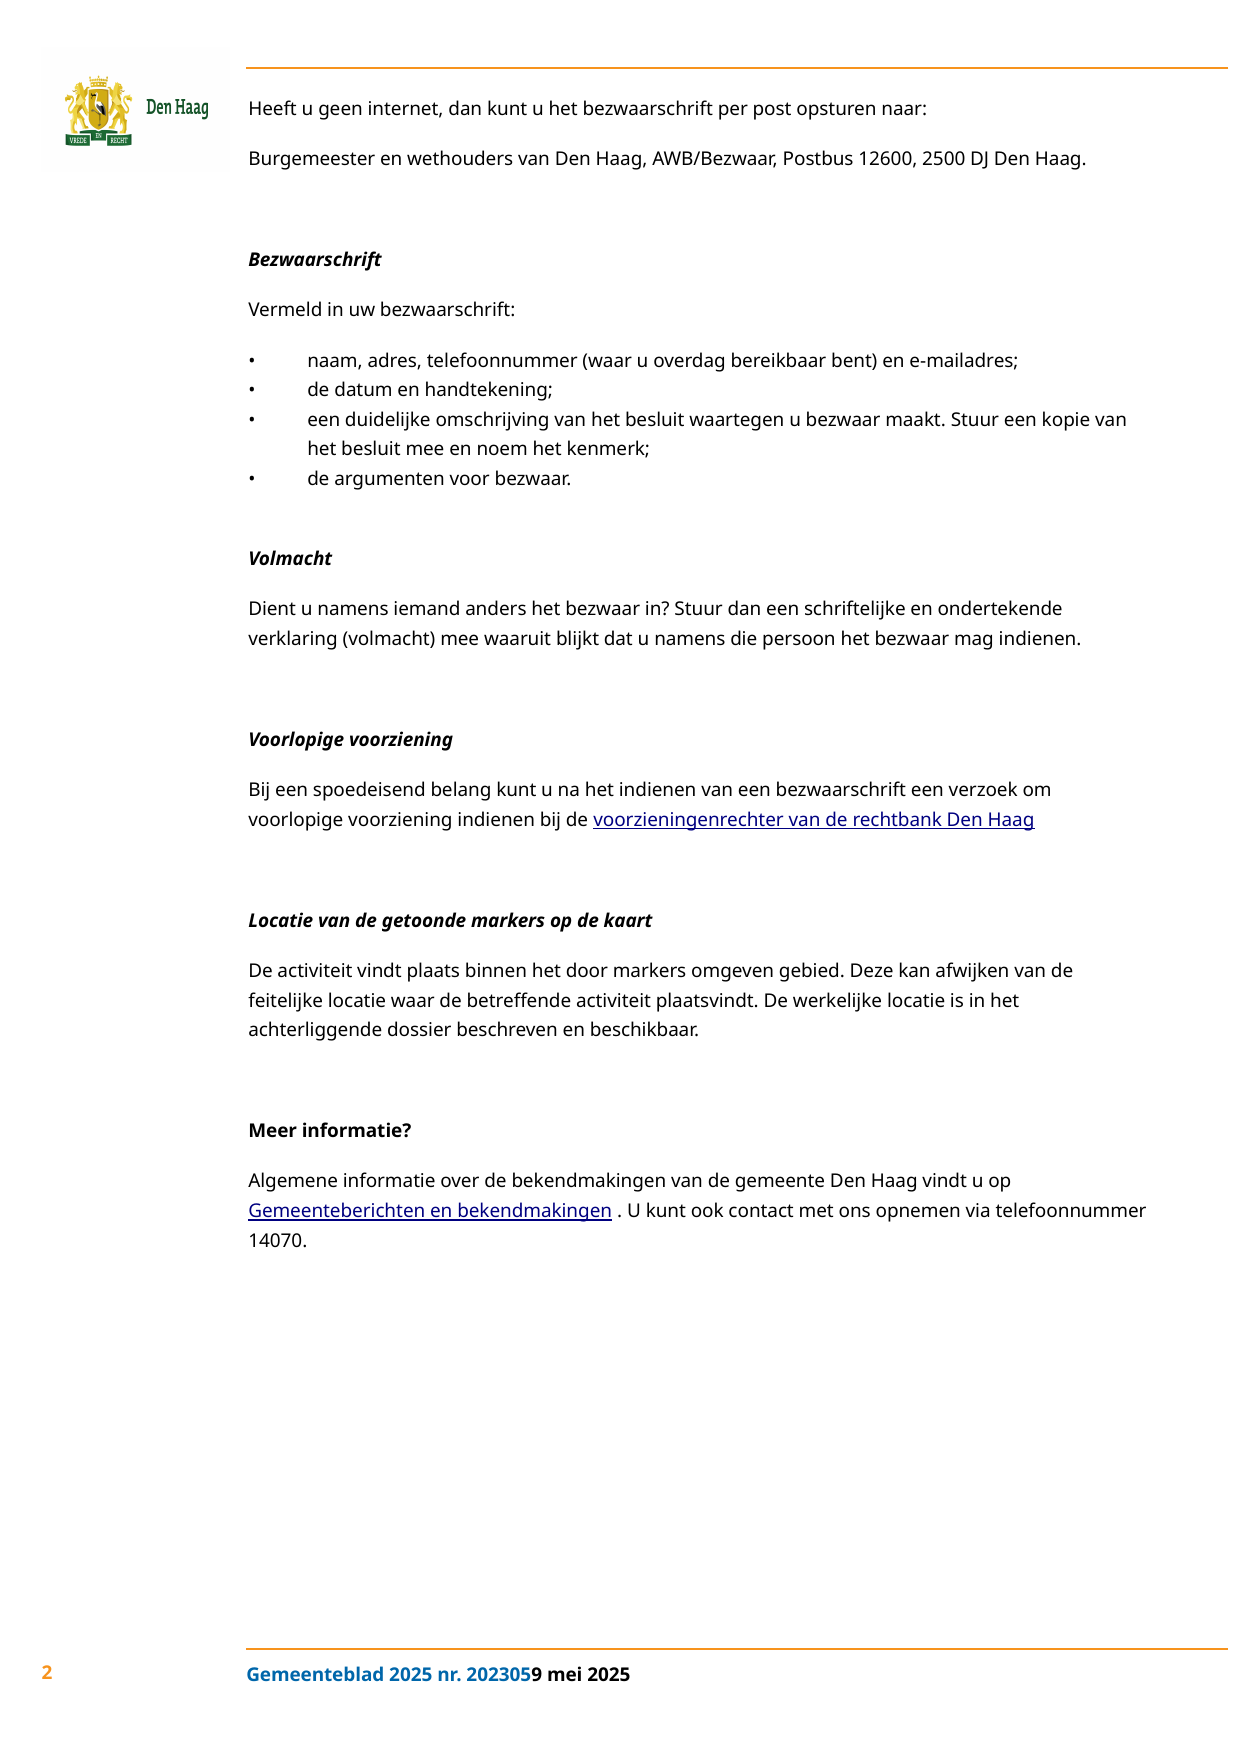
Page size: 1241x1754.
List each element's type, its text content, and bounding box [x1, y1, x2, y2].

text Vermeld in uw bezwaarschrift: [248, 296, 1152, 322]
text Heeft u geen internet, dan kunt u het bezwaarschrift per post opsturen naar: [248, 95, 1152, 121]
list de datum en handtekening; [248, 376, 1152, 402]
text Volmacht [248, 545, 1152, 571]
text Dient u namens iemand anders het bezwaar in? Stuur dan een schriftelijke en ondertekende verklaring (volmacht) mee waaruit blijkt dat u namens die persoon het bezwaar mag indienen. [248, 596, 1152, 651]
text Burgemeester en wethouders van Den Haag, AWB/Bezwaar, Postbus 12600, 2500 DJ Den Haag. [248, 145, 1152, 171]
list een duidelijke omschrijving van het besluit waartegen u bezwaar maakt. Stuur een kopie van het besluit mee en noem het kenmerk; [248, 406, 1152, 461]
text Locatie van de getoonde markers op de kaart [248, 907, 1152, 933]
list de argumenten voor bezwaar. [248, 465, 1152, 491]
text De activiteit vindt plaats binnen het door markers omgeven gebied. Deze kan afwijken van de feitelijke locatie waar de betreffende activiteit plaatsvindt. De werkelijke locatie is in het achterliggende dossier beschreven en beschikbaar. [248, 957, 1152, 1042]
text Meer informatie? [248, 1117, 1152, 1143]
text Bezwaarschrift [248, 246, 1152, 272]
text Voorlopige voorziening [248, 726, 1152, 752]
text Algemene informatie over de bekendmakingen van de gemeente Den Haag vindt u op Gemeenteberichten en bekendmakingen . U kunt ook contact met ons opnemen via telefoonnummer 14070. [248, 1168, 1152, 1253]
picture [41, 47, 231, 172]
text Bij een spoedeisend belang kunt u na het indienen van een bezwaarschrift een verzoek om voorlopige voorziening indienen bij de voorzieningenrechter van de rechtbank Den Haag [248, 776, 1152, 832]
list naam, adres, telefoonnummer (waar u overdag bereikbaar bent) en e-mailadres; [248, 347, 1152, 373]
